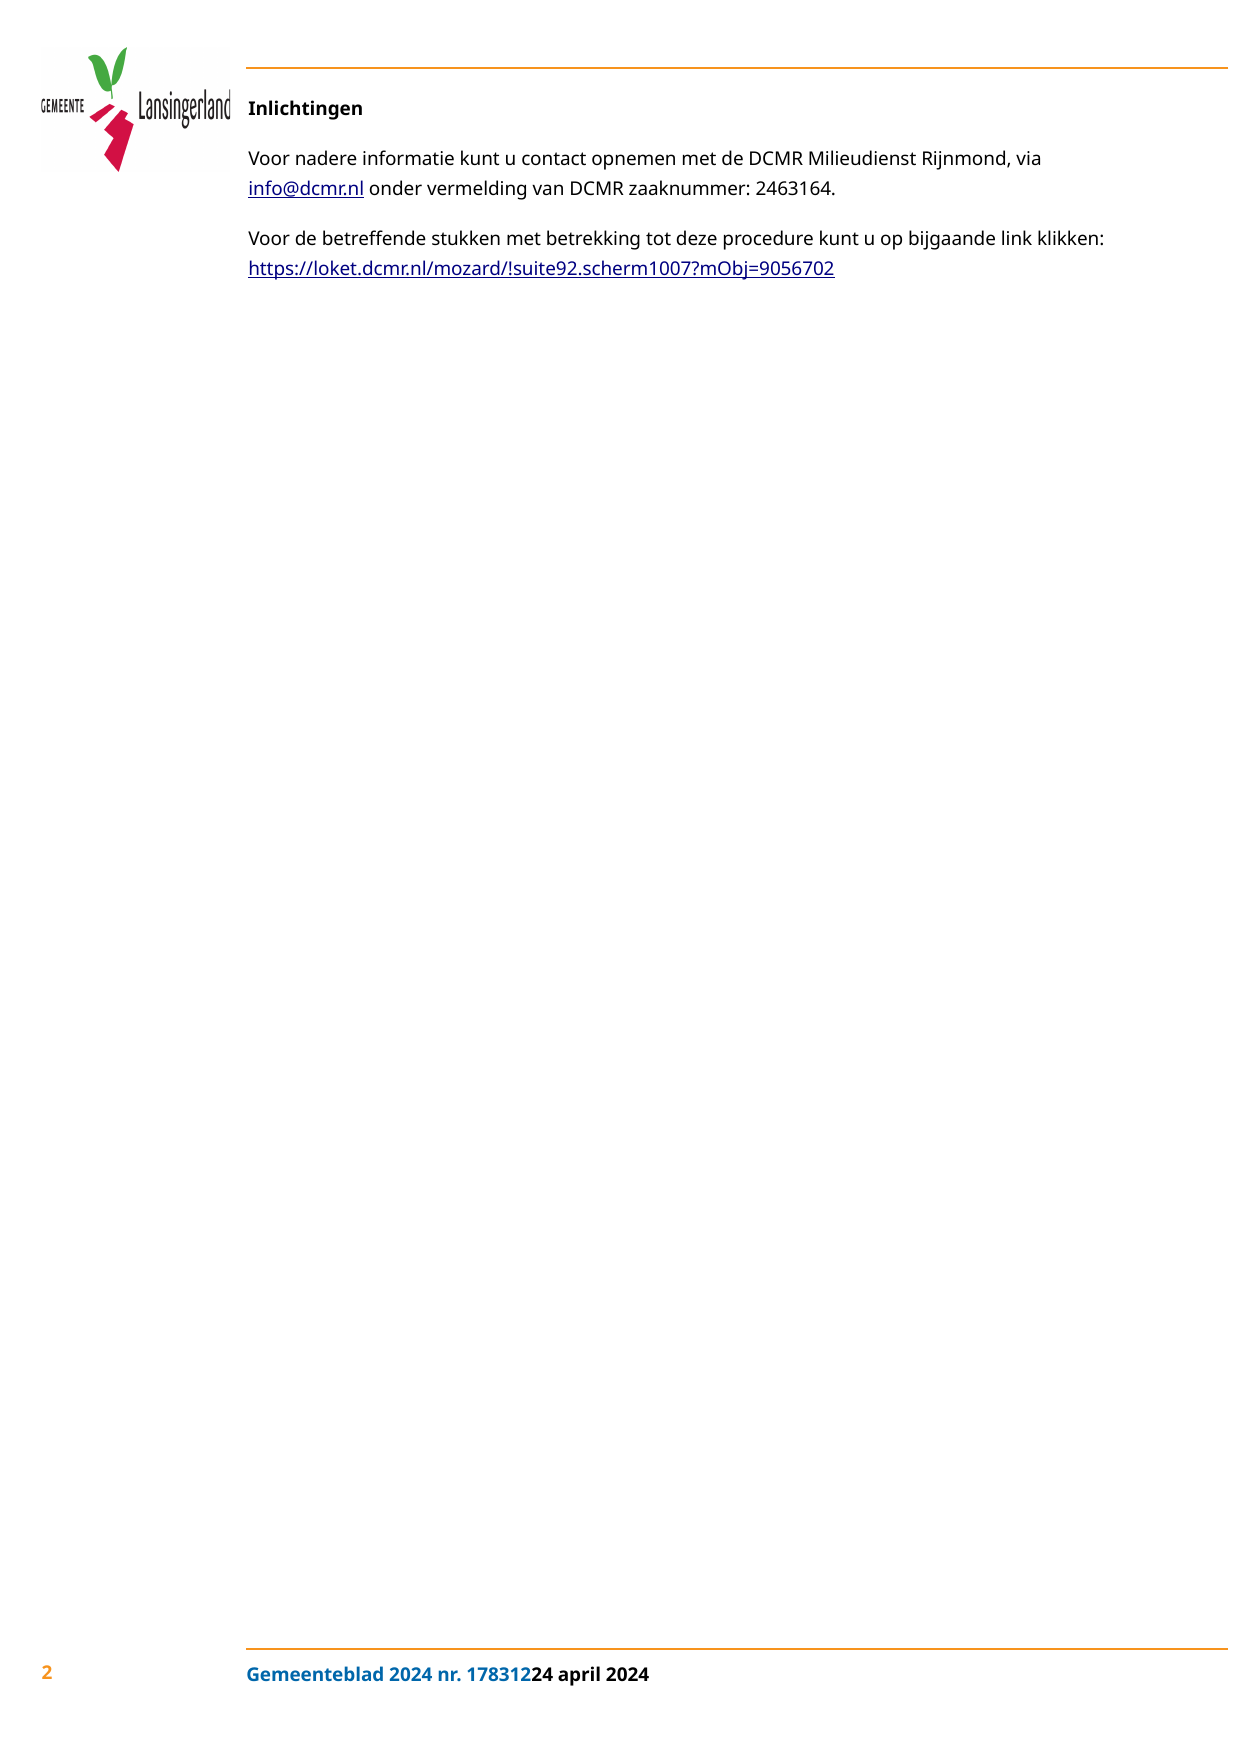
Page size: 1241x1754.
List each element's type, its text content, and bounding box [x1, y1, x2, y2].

text Voor de betreffende stukken met betrekking tot deze procedure kunt u op bijgaande link klikken: https://loket.dcmr.nl/mozard/!suite92.scherm1007?mObj=9056702 [248, 225, 1152, 281]
text Inlichtingen [248, 95, 1152, 121]
text Voor nadere informatie kunt u contact opnemen met de DCMR Milieudienst Rijnmond, via info@dcmr.nl onder vermelding van DCMR zaaknummer: 2463164. [248, 145, 1152, 201]
picture [41, 47, 231, 172]
